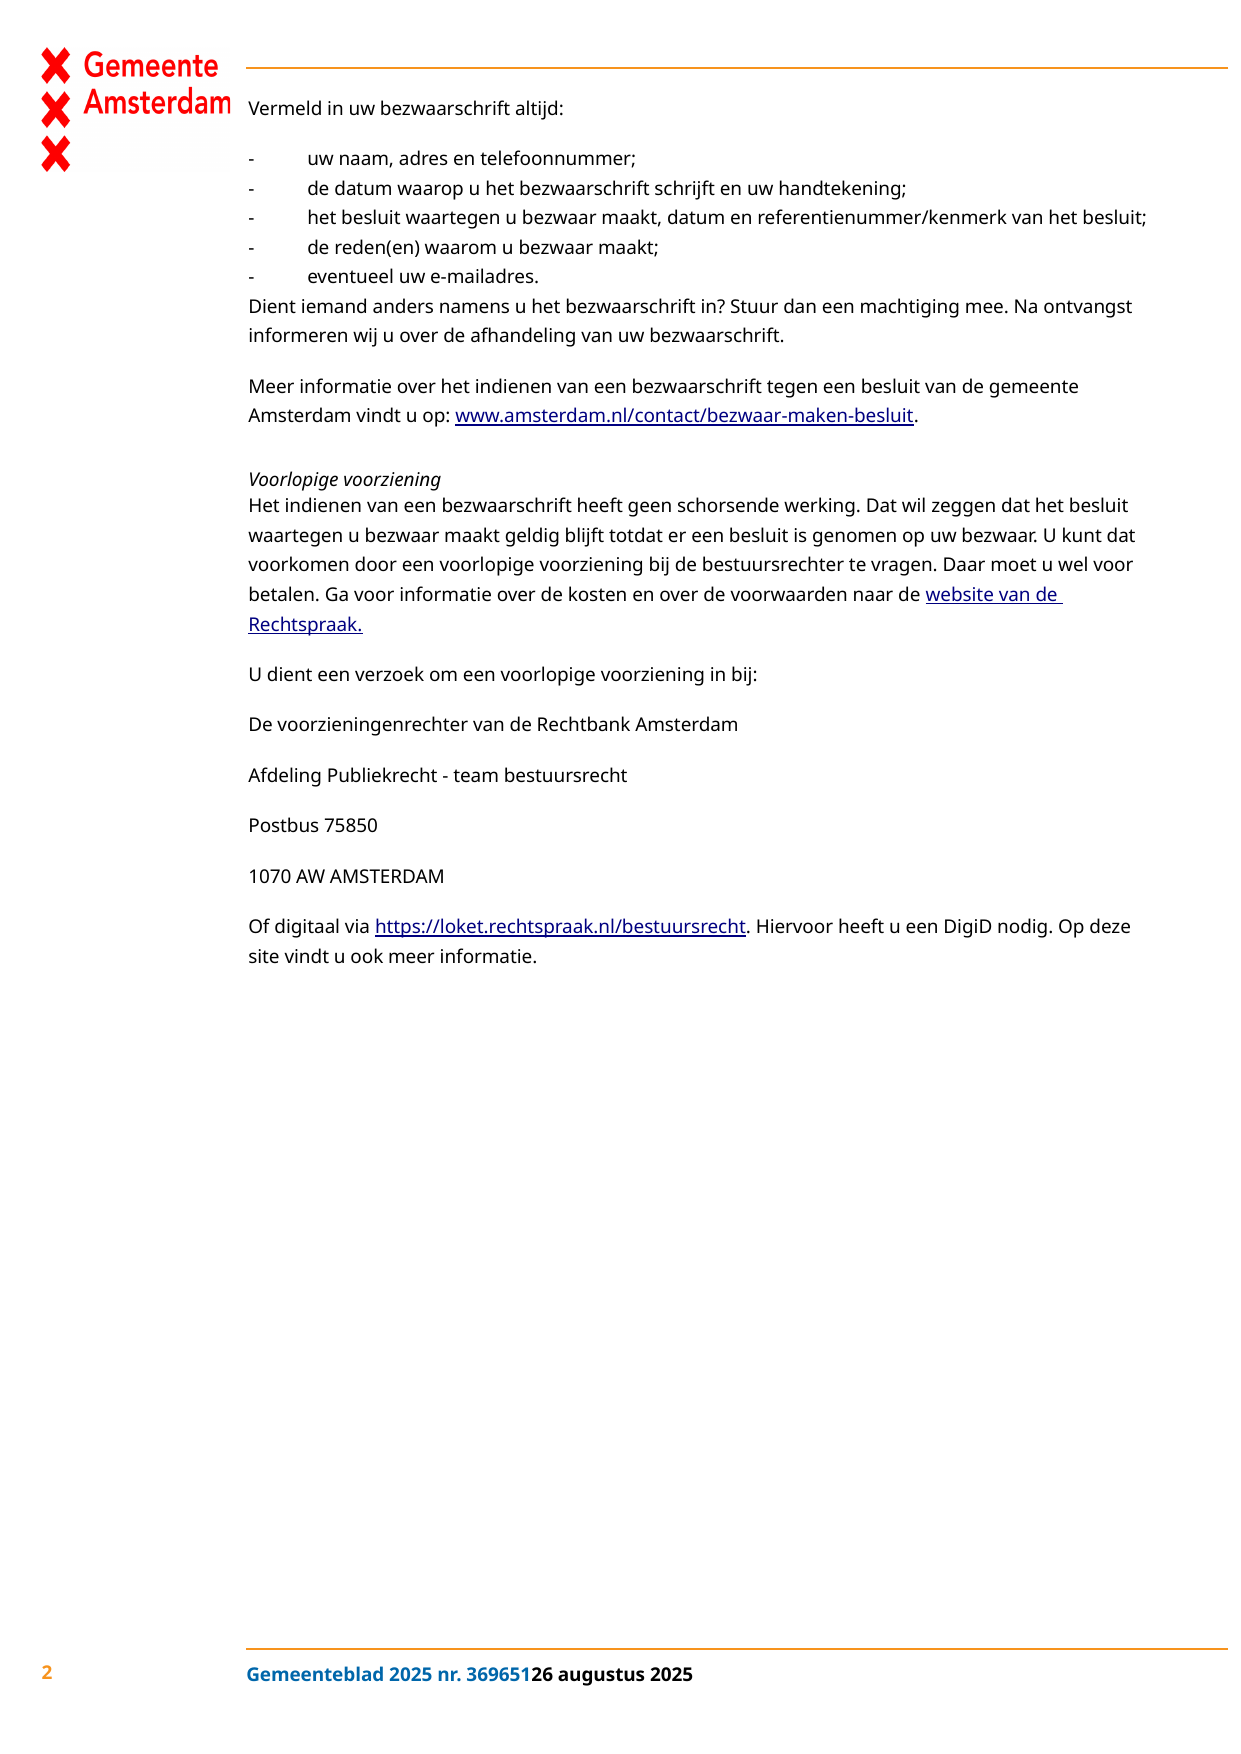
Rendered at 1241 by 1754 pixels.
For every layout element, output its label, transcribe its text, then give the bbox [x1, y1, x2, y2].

list de reden(en) waarom u bezwaar maakt; [248, 234, 1152, 260]
text Het indienen van een bezwaarschrift heeft geen schorsende werking. Dat wil zeggen dat het besluit waartegen u bezwaar maakt geldig blijft totdat er een besluit is genomen op uw bezwaar. U kunt dat voorkomen door een voorlopige voorziening bij de bestuursrechter te vragen. Daar moet u wel voor betalen. Ga voor informatie over de kosten en over de voorwaarden naar de website van de Rechtspraak. [248, 492, 1152, 636]
text De voorzieningenrechter van de Rechtbank Amsterdam [248, 712, 1152, 737]
text 1070 AW AMSTERDAM [248, 863, 1152, 888]
list de datum waarop u het bezwaarschrift schrijft en uw handtekening; [248, 175, 1152, 201]
list eventueel uw e-mailadres. [248, 263, 1152, 289]
text U dient een verzoek om een voorlopige voorziening in bij: [248, 661, 1152, 687]
text Afdeling Publiekrecht - team bestuursrecht [248, 762, 1152, 788]
text Meer informatie over het indienen van een bezwaarschrift tegen een besluit van de gemeente Amsterdam vindt u op: www.amsterdam.nl/contact/bezwaar-maken-besluit. [248, 373, 1152, 428]
text Postbus 75850 [248, 812, 1152, 838]
list het besluit waartegen u bezwaar maakt, datum en referentienummer/kenmerk van het besluit; [248, 204, 1152, 230]
text Voorlopige voorziening [248, 467, 1152, 492]
picture [41, 47, 231, 172]
text Of digitaal via https://loket.rechtspraak.nl/bestuursrecht. Hiervoor heeft u een DigiD nodig. Op deze site vindt u ook meer informatie. [248, 913, 1152, 968]
list uw naam, adres en telefoonnummer; [248, 145, 1152, 171]
text Dient iemand anders namens u het bezwaarschrift in? Stuur dan een machtiging mee. Na ontvangst informeren wij u over de afhandeling van uw bezwaarschrift. [248, 293, 1152, 348]
text Vermeld in uw bezwaarschrift altijd: [248, 95, 1152, 121]
